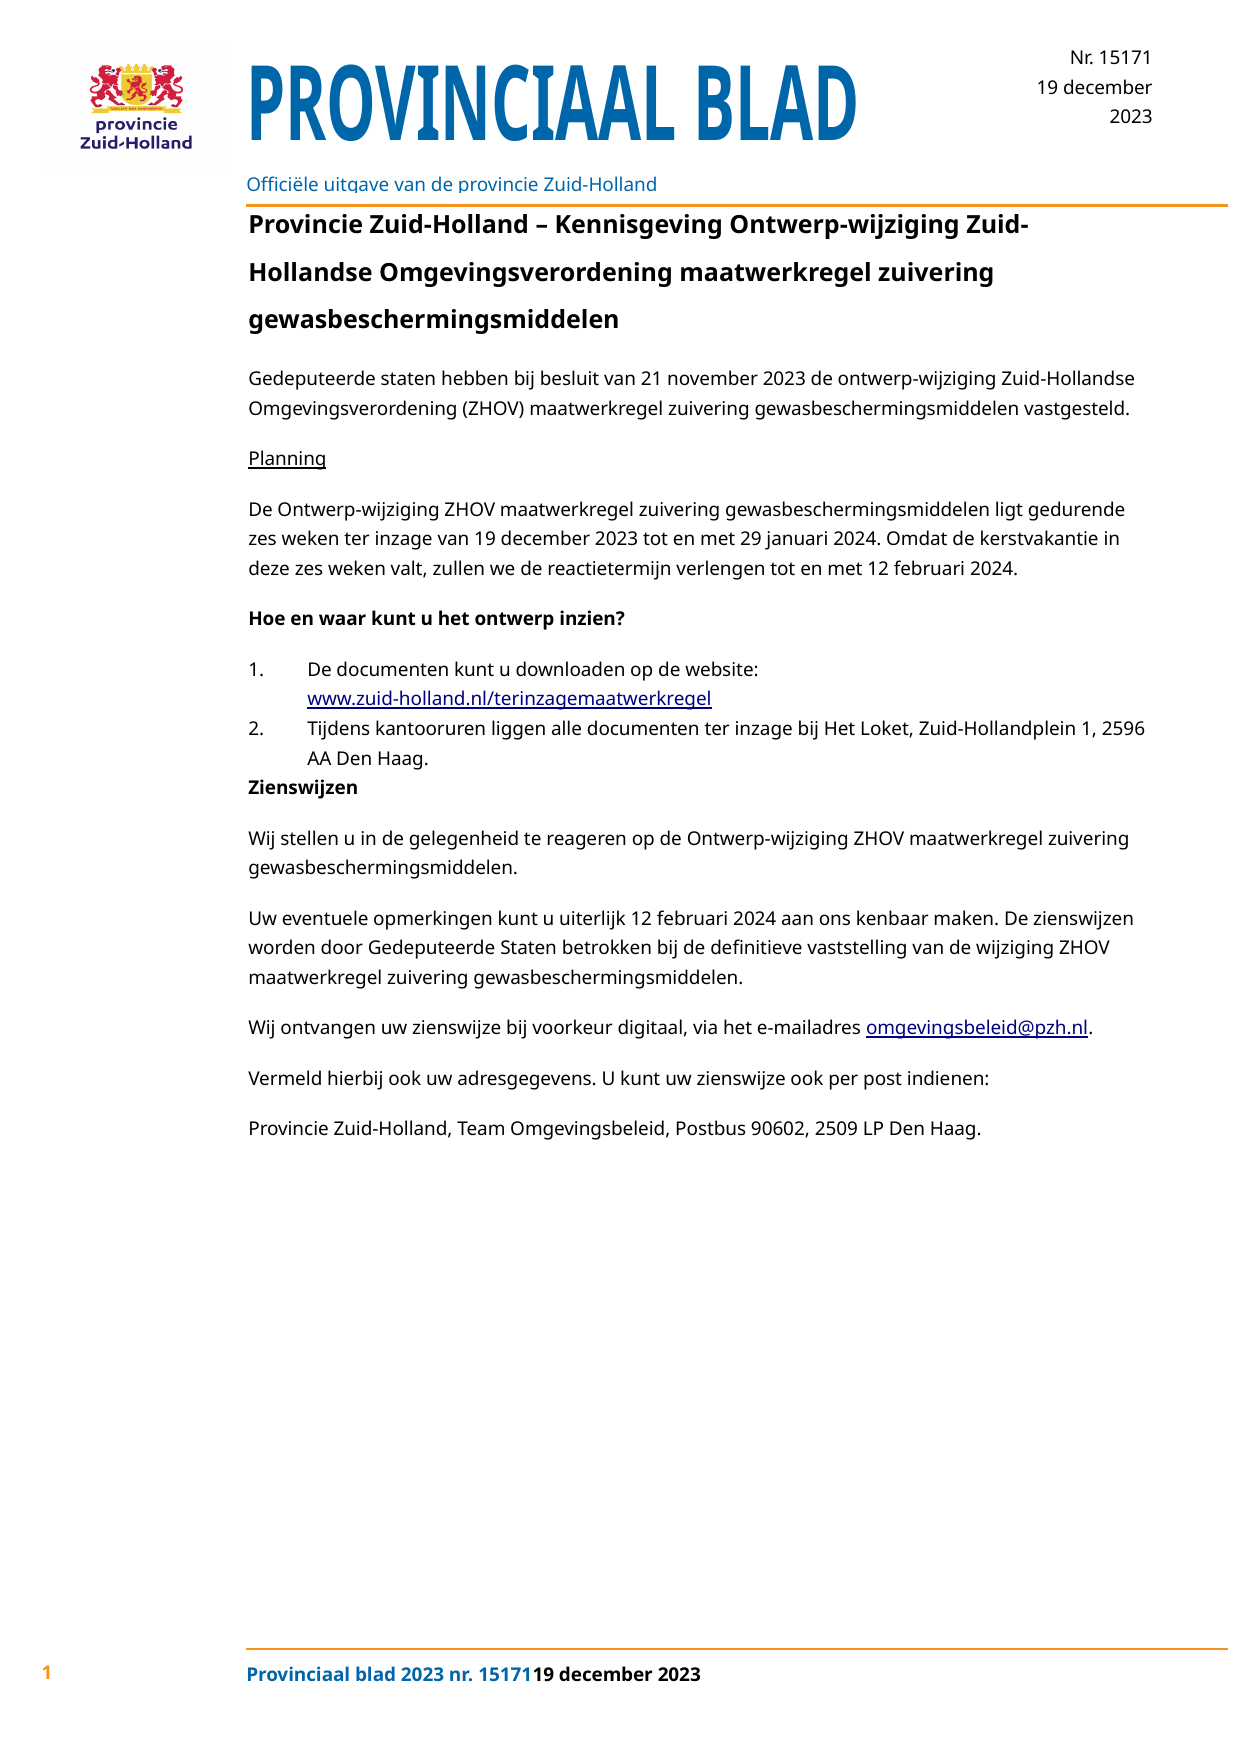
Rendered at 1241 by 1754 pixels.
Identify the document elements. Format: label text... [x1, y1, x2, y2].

picture [41, 47, 231, 172]
text Vermeld hierbij ook uw adresgegevens. U kunt uw zienswijze ook per post indienen: [248, 1065, 1152, 1090]
list Tijdens kantooruren liggen alle documenten ter inzage bij Het Loket, Zuid-Hollandplein 1, 2596 AA Den Haag. [248, 715, 1152, 770]
text Provincie Zuid-Holland, Team Omgevingsbeleid, Postbus 90602, 2509 LP Den Haag. [248, 1115, 1152, 1141]
text Zienswijzen [248, 774, 1152, 800]
text Provincie Zuid-Holland – Kennisgeving Ontwerp-wijziging Zuid-Hollandse Omgevingsverordening maatwerkregel zuivering gewasbeschermingsmiddelen [248, 207, 1152, 336]
text De Ontwerp-wijziging ZHOV maatwerkregel zuivering gewasbeschermingsmiddelen ligt gedurende zes weken ter inzage van 19 december 2023 tot en met 29 januari 2024. Omdat de kerstvakantie in deze zes weken valt, zullen we de reactietermijn verlengen tot en met 12 februari 2024. [248, 496, 1152, 581]
text Wij stellen u in de gelegenheid te reageren op de Ontwerp-wijziging ZHOV maatwerkregel zuivering gewasbeschermingsmiddelen. [248, 825, 1152, 880]
list De documenten kunt u downloaden op de website: www.zuid-holland.nl/terinzagemaatwerkregel [248, 656, 1152, 711]
text Gedeputeerde staten hebben bij besluit van 21 november 2023 de ontwerp-wijziging Zuid-Hollandse Omgevingsverordening (ZHOV) maatwerkregel zuivering gewasbeschermingsmiddelen vastgesteld. [248, 366, 1152, 421]
text Hoe en waar kunt u het ontwerp inzien? [248, 606, 1152, 631]
text Uw eventuele opmerkingen kunt u uiterlijk 12 februari 2024 aan ons kenbaar maken. De zienswijzen worden door Gedeputeerde Staten betrokken bij de definitieve vaststelling van de wijziging ZHOV maatwerkregel zuivering gewasbeschermingsmiddelen. [248, 905, 1152, 989]
text Planning [248, 446, 1152, 471]
text Wij ontvangen uw zienswijze bij voorkeur digitaal, via het e-mailadres omgevingsbeleid@pzh.nl. [248, 1014, 1152, 1040]
